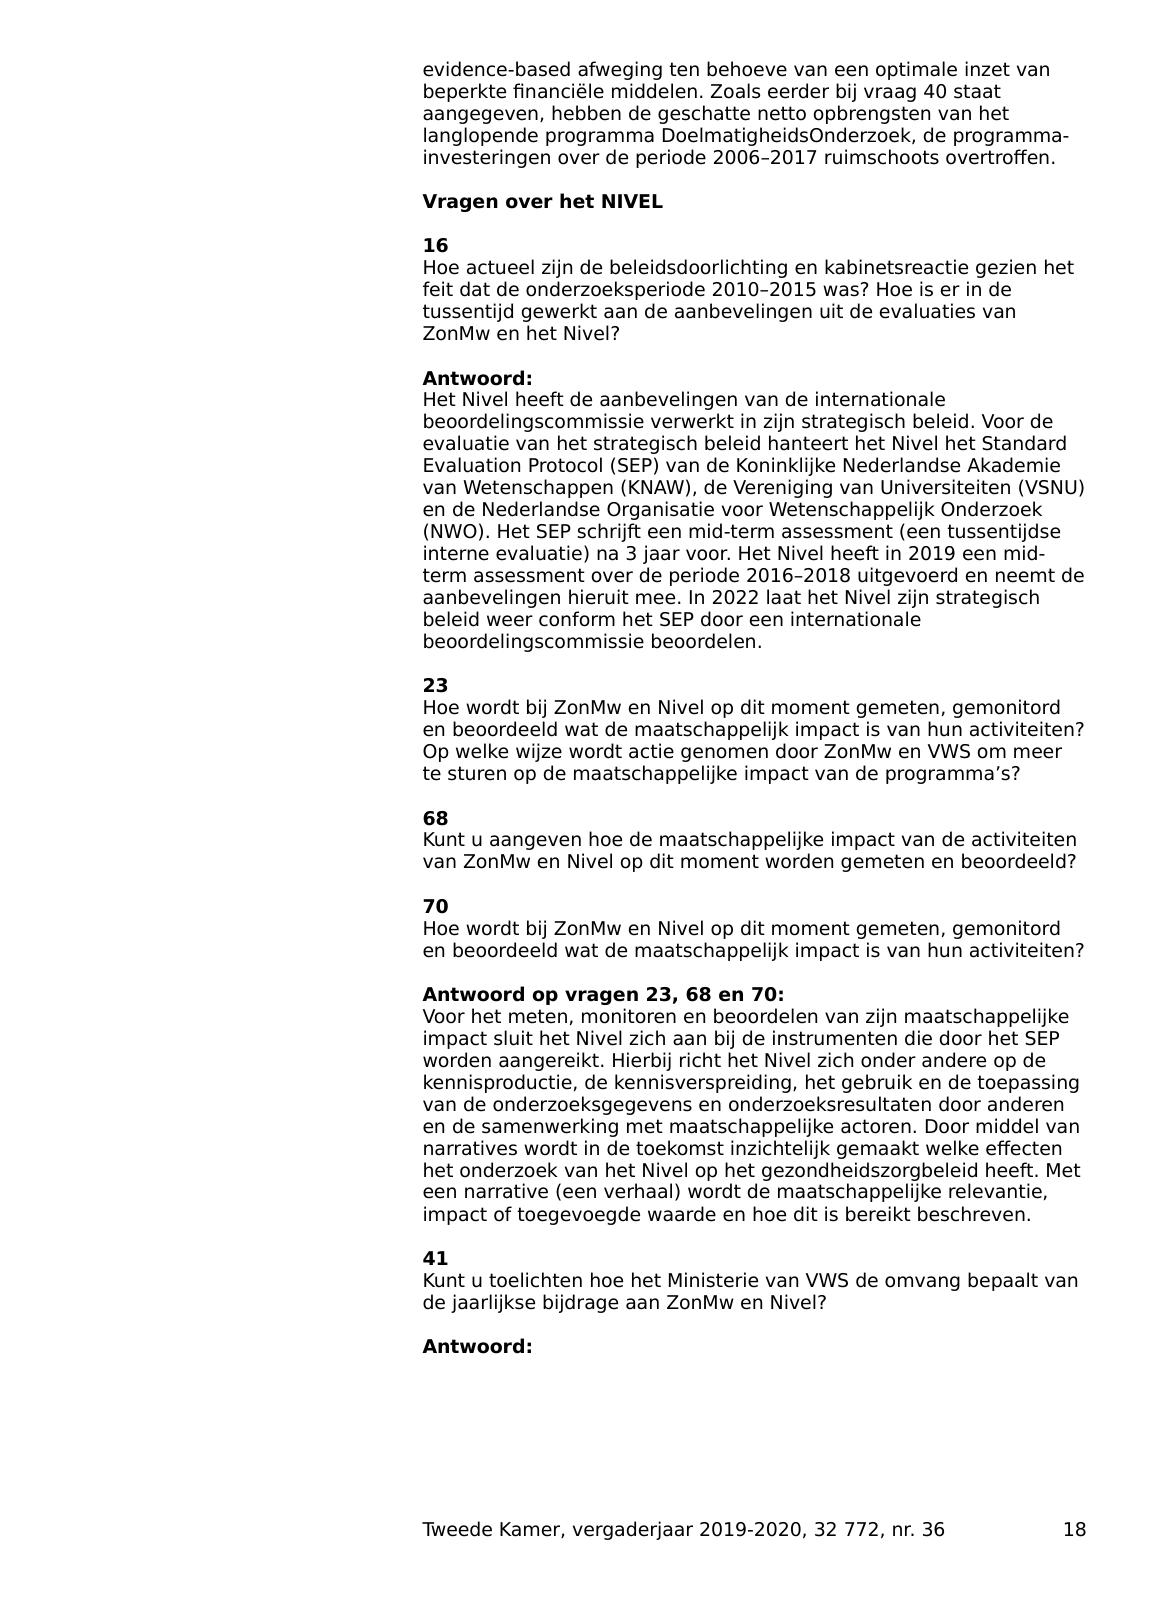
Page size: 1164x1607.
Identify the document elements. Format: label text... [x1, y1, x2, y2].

text Antwoord: [422, 1336, 1087, 1358]
text 70 [422, 896, 1087, 917]
text Kunt u toelichten hoe het Ministerie van VWS de omvang bepaalt van de jaarlijkse bijdrage aan ZonMw en Nivel? [422, 1269, 1087, 1313]
text Antwoord op vragen 23, 68 en 70: [422, 984, 1087, 1006]
text evidence-based afweging ten behoeve van een optimale inzet van beperkte financiële middelen. Zoals eerder bij vraag 40 staat aangegeven, hebben de geschatte netto opbrengsten van het langlopende programma DoelmatigheidsOnderzoek, de programma-investeringen over de periode 2006–2017 ruimschoots overtroffen. [422, 59, 1087, 169]
text Kunt u aangeven hoe de maatschappelijke impact van de activiteiten van ZonMw en Nivel op dit moment worden gemeten en beoordeeld? [422, 829, 1087, 873]
text Hoe wordt bij ZonMw en Nivel op dit moment gemeten, gemonitord en beoordeeld wat de maatschappelijk impact is van hun activiteiten? Op welke wijze wordt actie genomen door ZonMw en VWS om meer te sturen op de maatschappelijke impact van de programma’s? [422, 697, 1087, 785]
text 23 [422, 675, 1087, 697]
text 68 [422, 807, 1087, 829]
text 16 [422, 235, 1087, 257]
text Antwoord: [422, 367, 1087, 389]
subtitle Vragen over het NIVEL [422, 191, 1087, 213]
text Hoe actueel zijn de beleidsdoorlichting en kabinetsreactie gezien het feit dat de onderzoeksperiode 2010–2015 was? Hoe is er in de tussentijd gewerkt aan de aanbevelingen uit de evaluaties van ZonMw en het Nivel? [422, 257, 1087, 345]
text Het Nivel heeft de aanbevelingen van de internationale beoordelingscommissie verwerkt in zijn strategisch beleid. Voor de evaluatie van het strategisch beleid hanteert het Nivel het Standard Evaluation Protocol (SEP) van de Koninklijke Nederlandse Akademie van Wetenschappen (KNAW), de Vereniging van Universiteiten (VSNU) en de Nederlandse Organisatie voor Wetenschappelijk Onderzoek (NWO). Het SEP schrijft een mid-term assessment (een tussentijdse interne evaluatie) na 3 jaar voor. Het Nivel heeft in 2019 een mid-term assessment over de periode 2016–2018 uitgevoerd en neemt de aanbevelingen hieruit mee. In 2022 laat het Nivel zijn strategisch beleid weer conform het SEP door een internationale beoordelingscommissie beoordelen. [422, 389, 1087, 653]
text Voor het meten, monitoren en beoordelen van zijn maatschappelijke impact sluit het Nivel zich aan bij de instrumenten die door het SEP worden aangereikt. Hierbij richt het Nivel zich onder andere op de kennisproductie, de kennisverspreiding, het gebruik en de toepassing van de onderzoeksgegevens en onderzoeksresultaten door anderen en de samenwerking met maatschappelijke actoren. Door middel van narratives wordt in de toekomst inzichtelijk gemaakt welke effecten het onderzoek van het Nivel op het gezondheidszorgbeleid heeft. Met een narrative (een verhaal) wordt de maatschappelijke relevantie, impact of toegevoegde waarde en hoe dit is bereikt beschreven. [422, 1006, 1087, 1225]
text Hoe wordt bij ZonMw en Nivel op dit moment gemeten, gemonitord en beoordeeld wat de maatschappelijk impact is van hun activiteiten? [422, 917, 1087, 961]
text 41 [422, 1248, 1087, 1269]
